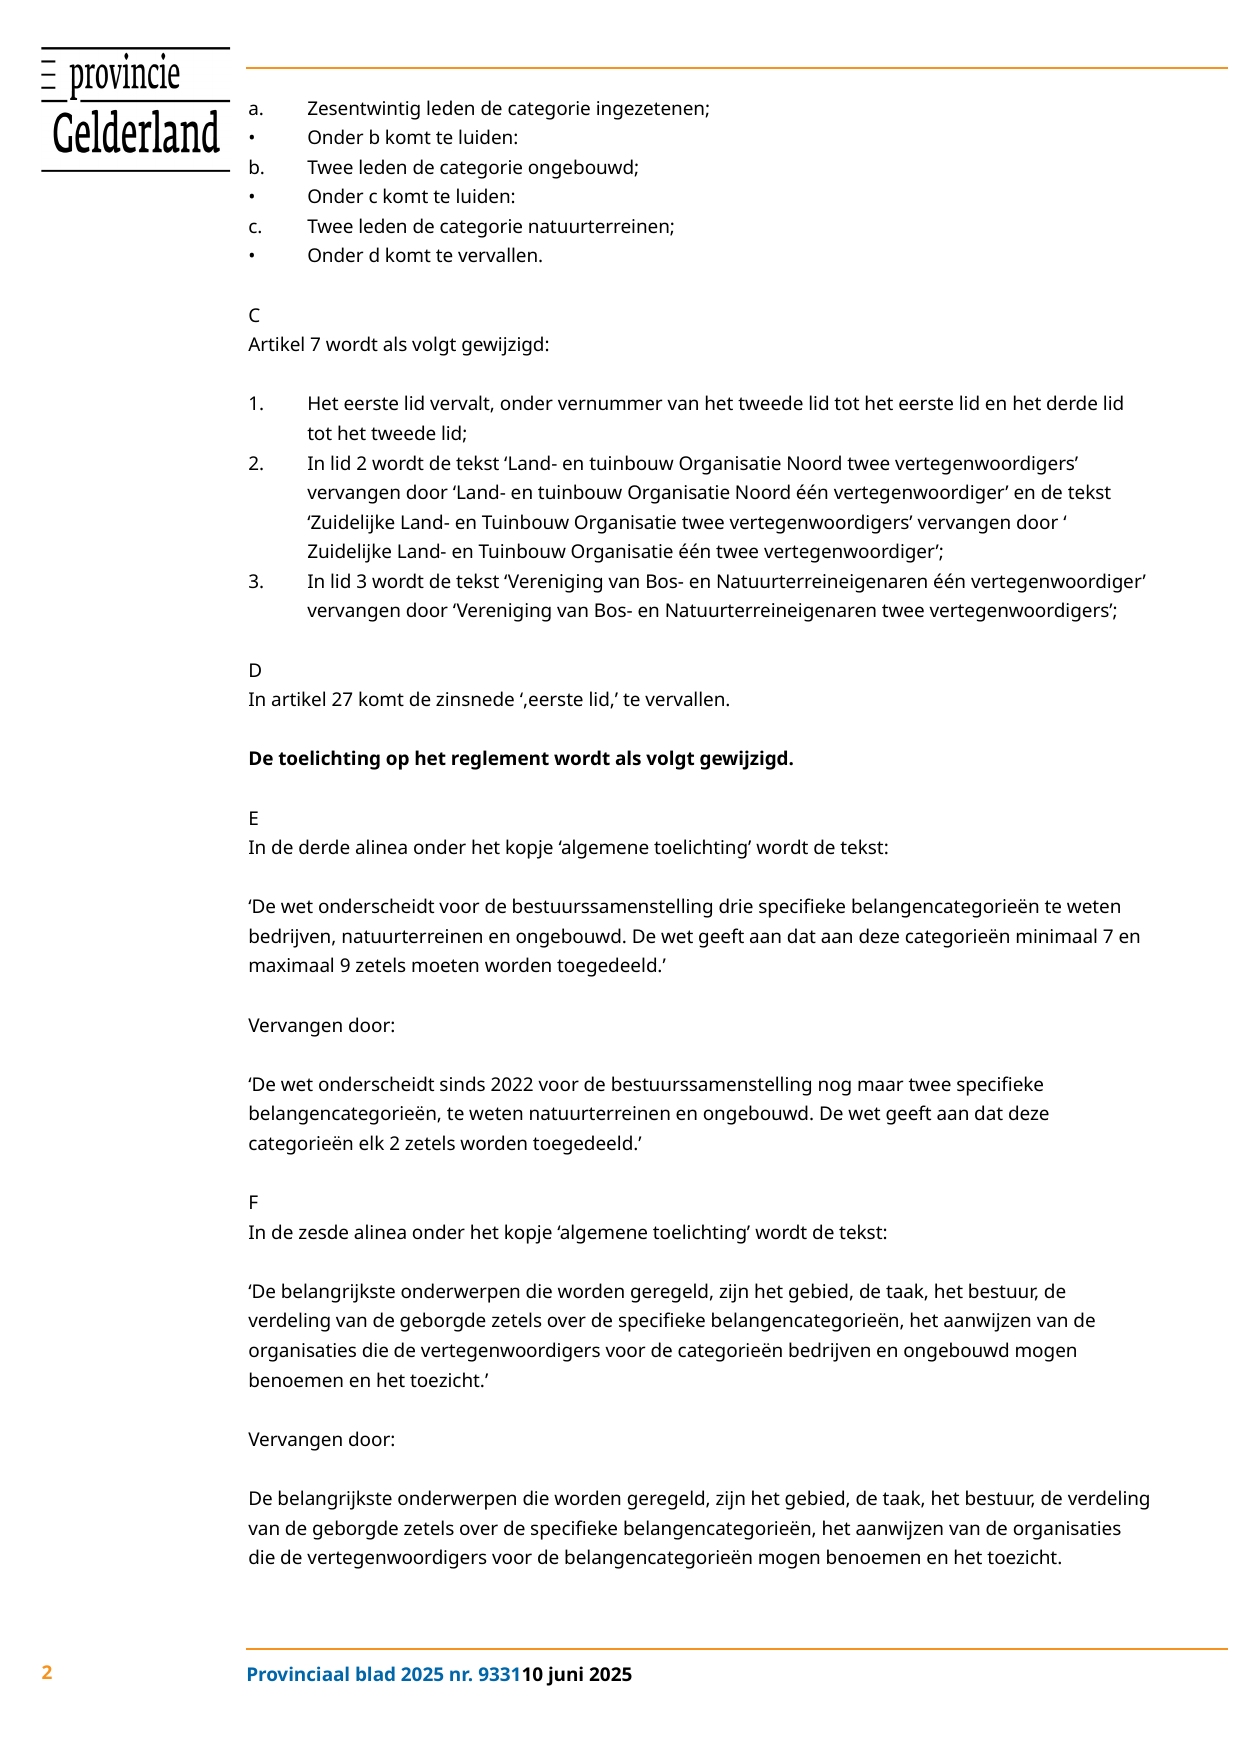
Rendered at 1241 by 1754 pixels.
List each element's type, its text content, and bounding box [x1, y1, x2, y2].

list Twee leden de categorie natuurterreinen; [248, 213, 1152, 239]
text ‘De wet onderscheidt sinds 2022 voor de bestuurssamenstelling nog maar twee specifieke belangencategorieën, te weten natuurterreinen en ongebouwd. De wet geeft aan dat deze categorieën elk 2 zetels worden toegedeeld.’ [248, 1071, 1152, 1156]
text In de derde alinea onder het kopje ‘algemene toelichting’ wordt de tekst: [248, 834, 1152, 860]
list Onder d komt te vervallen. [248, 243, 1152, 268]
text In de zesde alinea onder het kopje ‘algemene toelichting’ wordt de tekst: [248, 1219, 1152, 1245]
text ‘De wet onderscheidt voor de bestuurssamenstelling drie specifieke belangencategorieën te weten bedrijven, natuurterreinen en ongebouwd. De wet geeft aan dat aan deze categorieën minimaal 7 en maximaal 9 zetels moeten worden toegedeeld.’ [248, 893, 1152, 978]
text De toelichting op het reglement wordt als volgt gewijzigd. [248, 746, 1152, 771]
list Zesentwintig leden de categorie ingezetenen; [248, 95, 1152, 121]
picture [41, 47, 231, 172]
list Het eerste lid vervalt, onder vernummer van het tweede lid tot het eerste lid en het derde lid tot het tweede lid; [248, 391, 1152, 446]
list Onder c komt te luiden: [248, 183, 1152, 209]
text In artikel 27 komt de zinsnede ‘,eerste lid,’ te vervallen. [248, 686, 1152, 712]
list Onder b komt te luiden: [248, 124, 1152, 150]
text Artikel 7 wordt als volgt gewijzigd: [248, 331, 1152, 357]
text D [248, 657, 1152, 683]
text Vervangen door: [248, 1426, 1152, 1452]
text C [248, 302, 1152, 328]
text F [248, 1189, 1152, 1215]
list In lid 2 wordt de tekst ‘Land- en tuinbouw Organisatie Noord twee vertegenwoordigers’ vervangen door ‘Land- en tuinbouw Organisatie Noord één vertegenwoordiger’ en de tekst ‘Zuidelijke Land- en Tuinbouw Organisatie twee vertegenwoordigers’ vervangen door ‘ Zuidelijke Land- en Tuinbouw Organisatie één twee vertegenwoordiger’; [248, 450, 1152, 564]
text ‘De belangrijkste onderwerpen die worden geregeld, zijn het gebied, de taak, het bestuur, de verdeling van de geborgde zetels over de specifieke belangencategorieën, het aanwijzen van de organisaties die de vertegenwoordigers voor de categorieën bedrijven en ongebouwd mogen benoemen en het toezicht.’ [248, 1278, 1152, 1393]
text De belangrijkste onderwerpen die worden geregeld, zijn het gebied, de taak, het bestuur, de verdeling van de geborgde zetels over de specifieke belangencategorieën, het aanwijzen van de organisaties die de vertegenwoordigers voor de belangencategorieën mogen benoemen en het toezicht. [248, 1485, 1152, 1570]
text Vervangen door: [248, 1012, 1152, 1038]
list In lid 3 wordt de tekst ‘Vereniging van Bos- en Natuurterreineigenaren één vertegenwoordiger’ vervangen door ‘Vereniging van Bos- en Natuurterreineigenaren twee vertegenwoordigers’; [248, 568, 1152, 623]
text E [248, 805, 1152, 831]
list Twee leden de categorie ongebouwd; [248, 154, 1152, 180]
